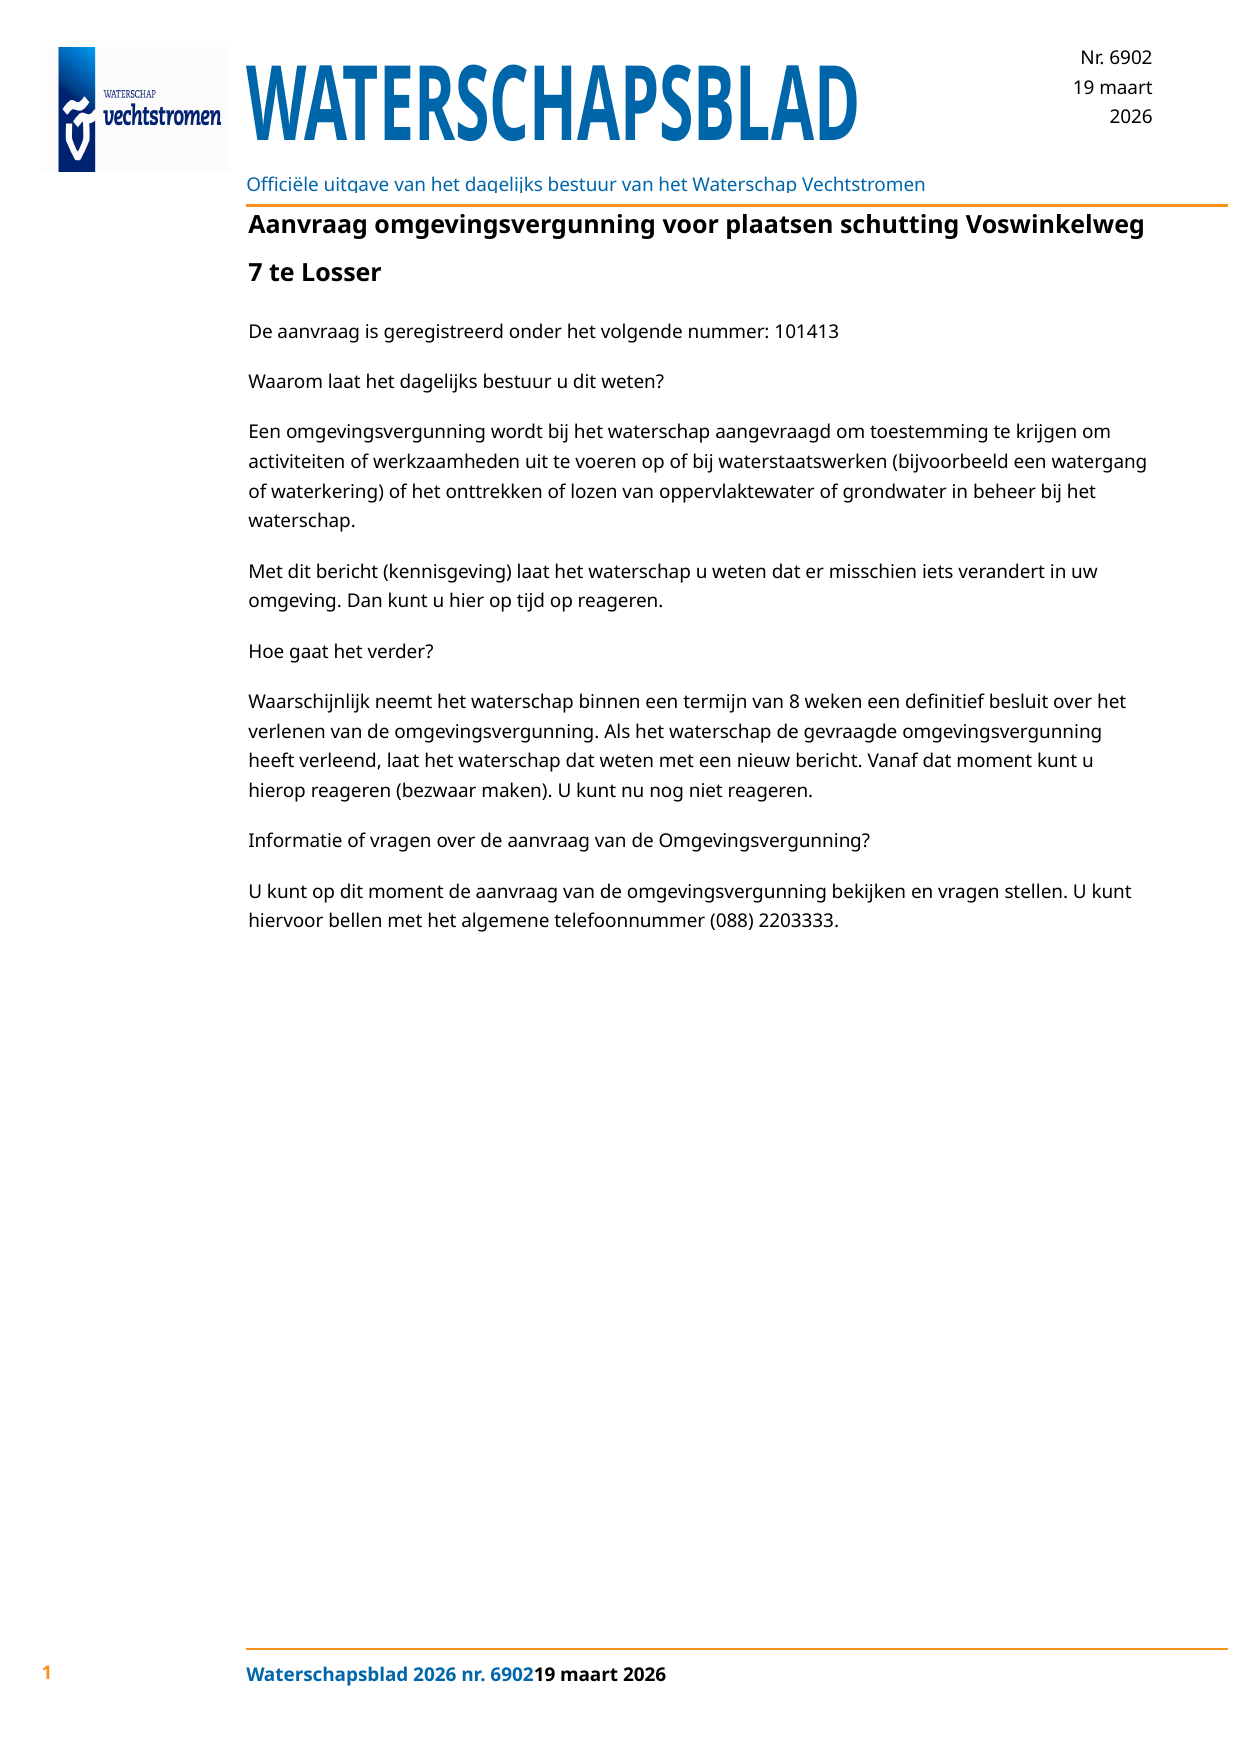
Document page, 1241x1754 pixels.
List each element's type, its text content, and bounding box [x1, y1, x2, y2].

text Een omgevingsvergunning wordt bij het waterschap aangevraagd om toestemming te krijgen om activiteiten of werkzaamheden uit te voeren op of bij waterstaatswerken (bijvoorbeeld een watergang of waterkering) of het onttrekken of lozen van oppervlaktewater of grondwater in beheer bij het waterschap. [248, 419, 1152, 533]
text De aanvraag is geregistreerd onder het volgende nummer: 101413 [248, 318, 1152, 344]
picture [41, 47, 231, 172]
text Informatie of vragen over de aanvraag van de Omgevingsvergunning? [248, 827, 1152, 853]
text U kunt op dit moment de aanvraag van de omgevingsvergunning bekijken en vragen stellen. U kunt hiervoor bellen met het algemene telefoonnummer (088) 2203333. [248, 878, 1152, 933]
text Waarom laat het dagelijks bestuur u dit weten? [248, 368, 1152, 394]
text Waarschijnlijk neemt het waterschap binnen een termijn van 8 weken een definitief besluit over het verlenen van de omgevingsvergunning. Als het waterschap de gevraagde omgevingsvergunning heeft verleend, laat het waterschap dat weten met een nieuw bericht. Vanaf dat moment kunt u hierop reageren (bezwaar maken). U kunt nu nog niet reageren. [248, 688, 1152, 803]
text Met dit bericht (kennisgeving) laat het waterschap u weten dat er misschien iets verandert in uw omgeving. Dan kunt u hier op tijd op reageren. [248, 558, 1152, 613]
text Hoe gaat het verder? [248, 638, 1152, 664]
text Aanvraag omgevingsvergunning voor plaatsen schutting Voswinkelweg 7 te Losser [248, 207, 1152, 288]
